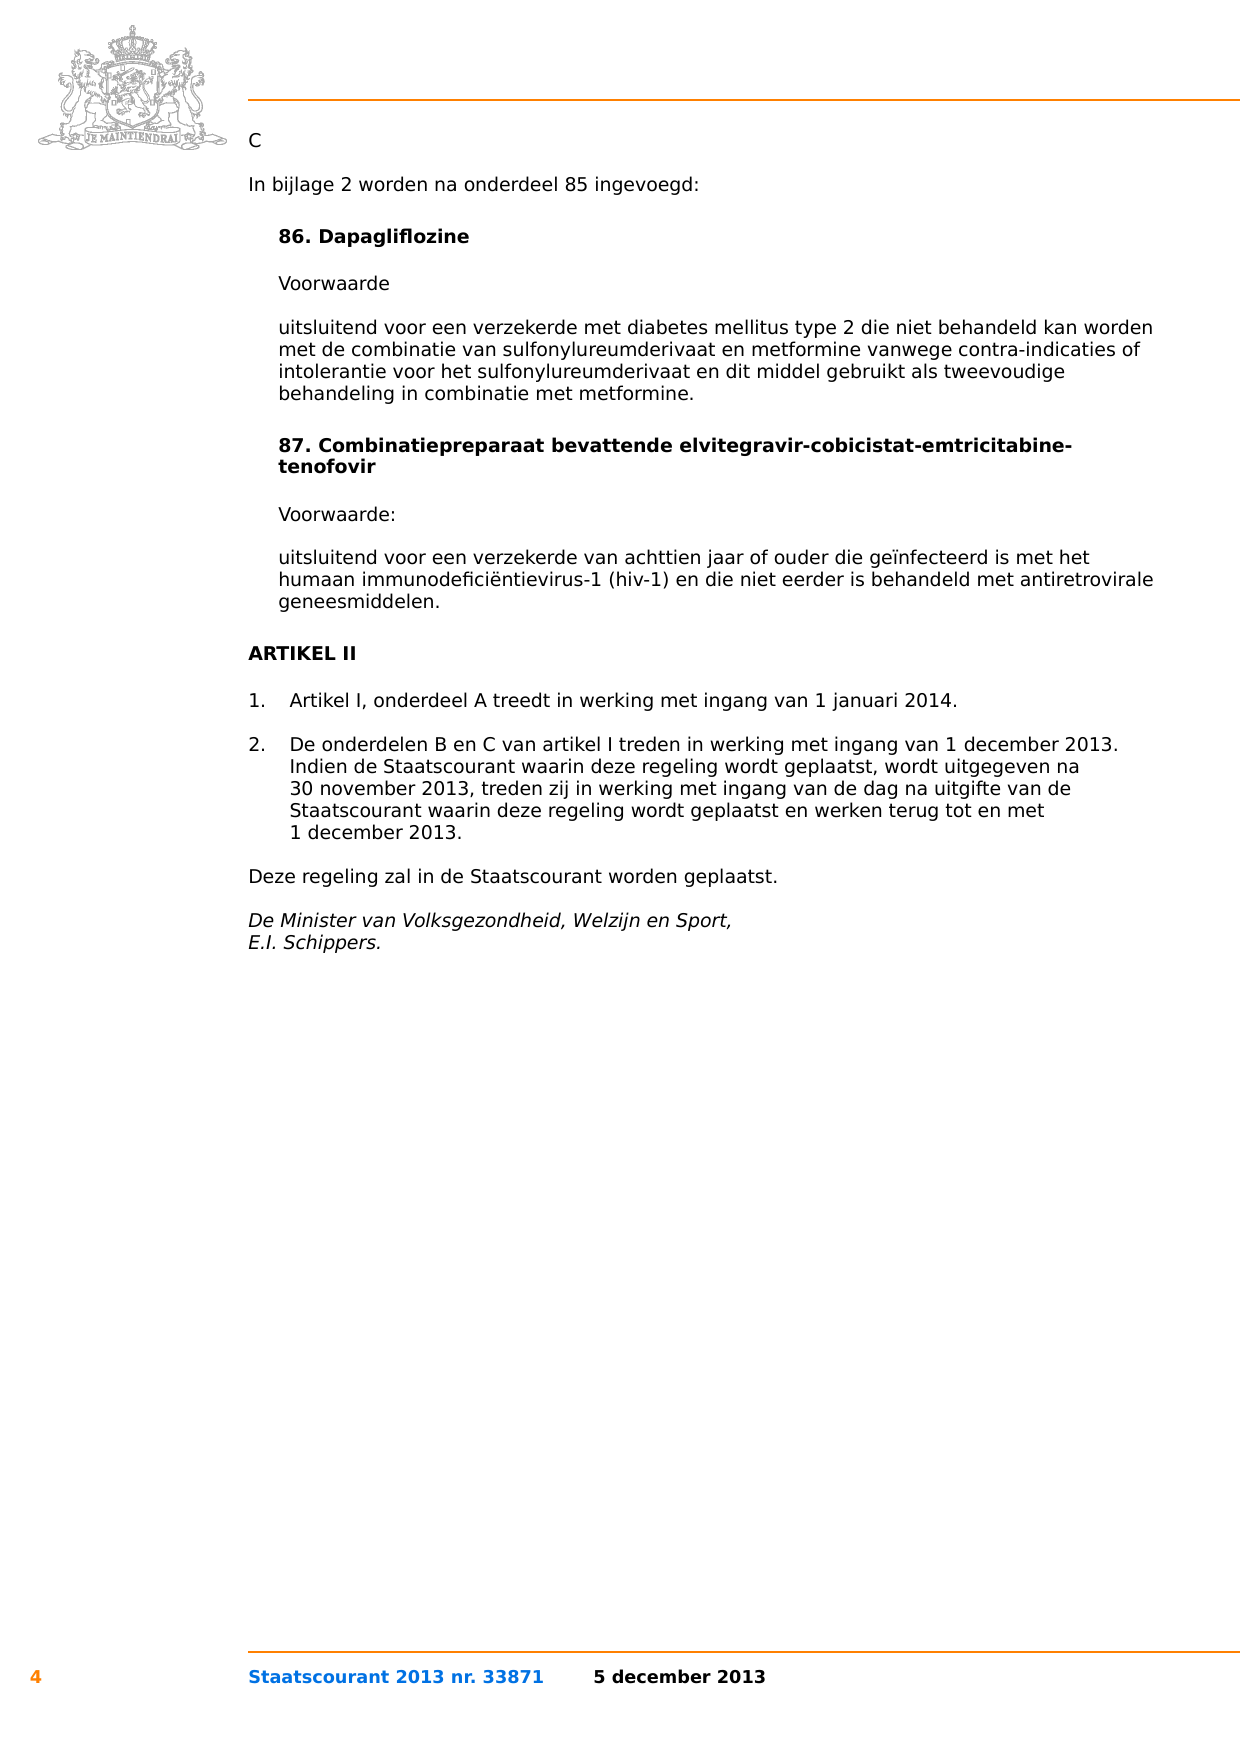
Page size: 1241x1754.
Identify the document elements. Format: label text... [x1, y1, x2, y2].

text De Minister van Volksgezondheid, Welzijn en Sport, E.I. Schippers. [248, 910, 1163, 954]
text 2. De onderdelen B en C van artikel I treden in werking met ingang van 1 december 2013. Indien de Staatscourant waarin deze regeling wordt geplaatst, wordt uitgegeven na 30 november 2013, treden zij in werking met ingang van de dag na uitgifte van de Staatscourant waarin deze regeling wordt geplaatst en werken terug tot en met 1 december 2013. [248, 734, 1163, 844]
text C [248, 130, 1163, 152]
text In bijlage 2 worden na onderdeel 85 ingevoegd: [248, 174, 1163, 196]
text uitsluitend voor een verzekerde met diabetes mellitus type 2 die niet behandeld kan worden met de combinatie van sulfonylureumderivaat en metformine vanwege contra-indicaties of intolerantie voor het sulfonylureumderivaat en dit middel gebruikt als tweevoudige behandeling in combinatie met metformine. [278, 317, 1163, 404]
picture [38, 25, 227, 150]
text Voorwaarde: [278, 503, 1163, 525]
text 1. Artikel I, onderdeel A treedt in werking met ingang van 1 januari 2014. [248, 690, 1163, 712]
subtitle 87. Combinatiepreparaat bevattende elvitegravir-cobicistat-emtricitabine-tenofovir [278, 434, 1163, 478]
subtitle ARTIKEL II [248, 643, 1163, 665]
text Voorwaarde [278, 273, 1163, 295]
text uitsluitend voor een verzekerde van achttien jaar of ouder die geïnfecteerd is met het humaan immunodeficiëntievirus-1 (hiv-1) en die niet eerder is behandeld met antiretrovirale geneesmiddelen. [278, 547, 1163, 613]
text Deze regeling zal in de Staatscourant worden geplaatst. [248, 866, 1163, 888]
subtitle 86. Dapagliflozine [278, 226, 1163, 248]
